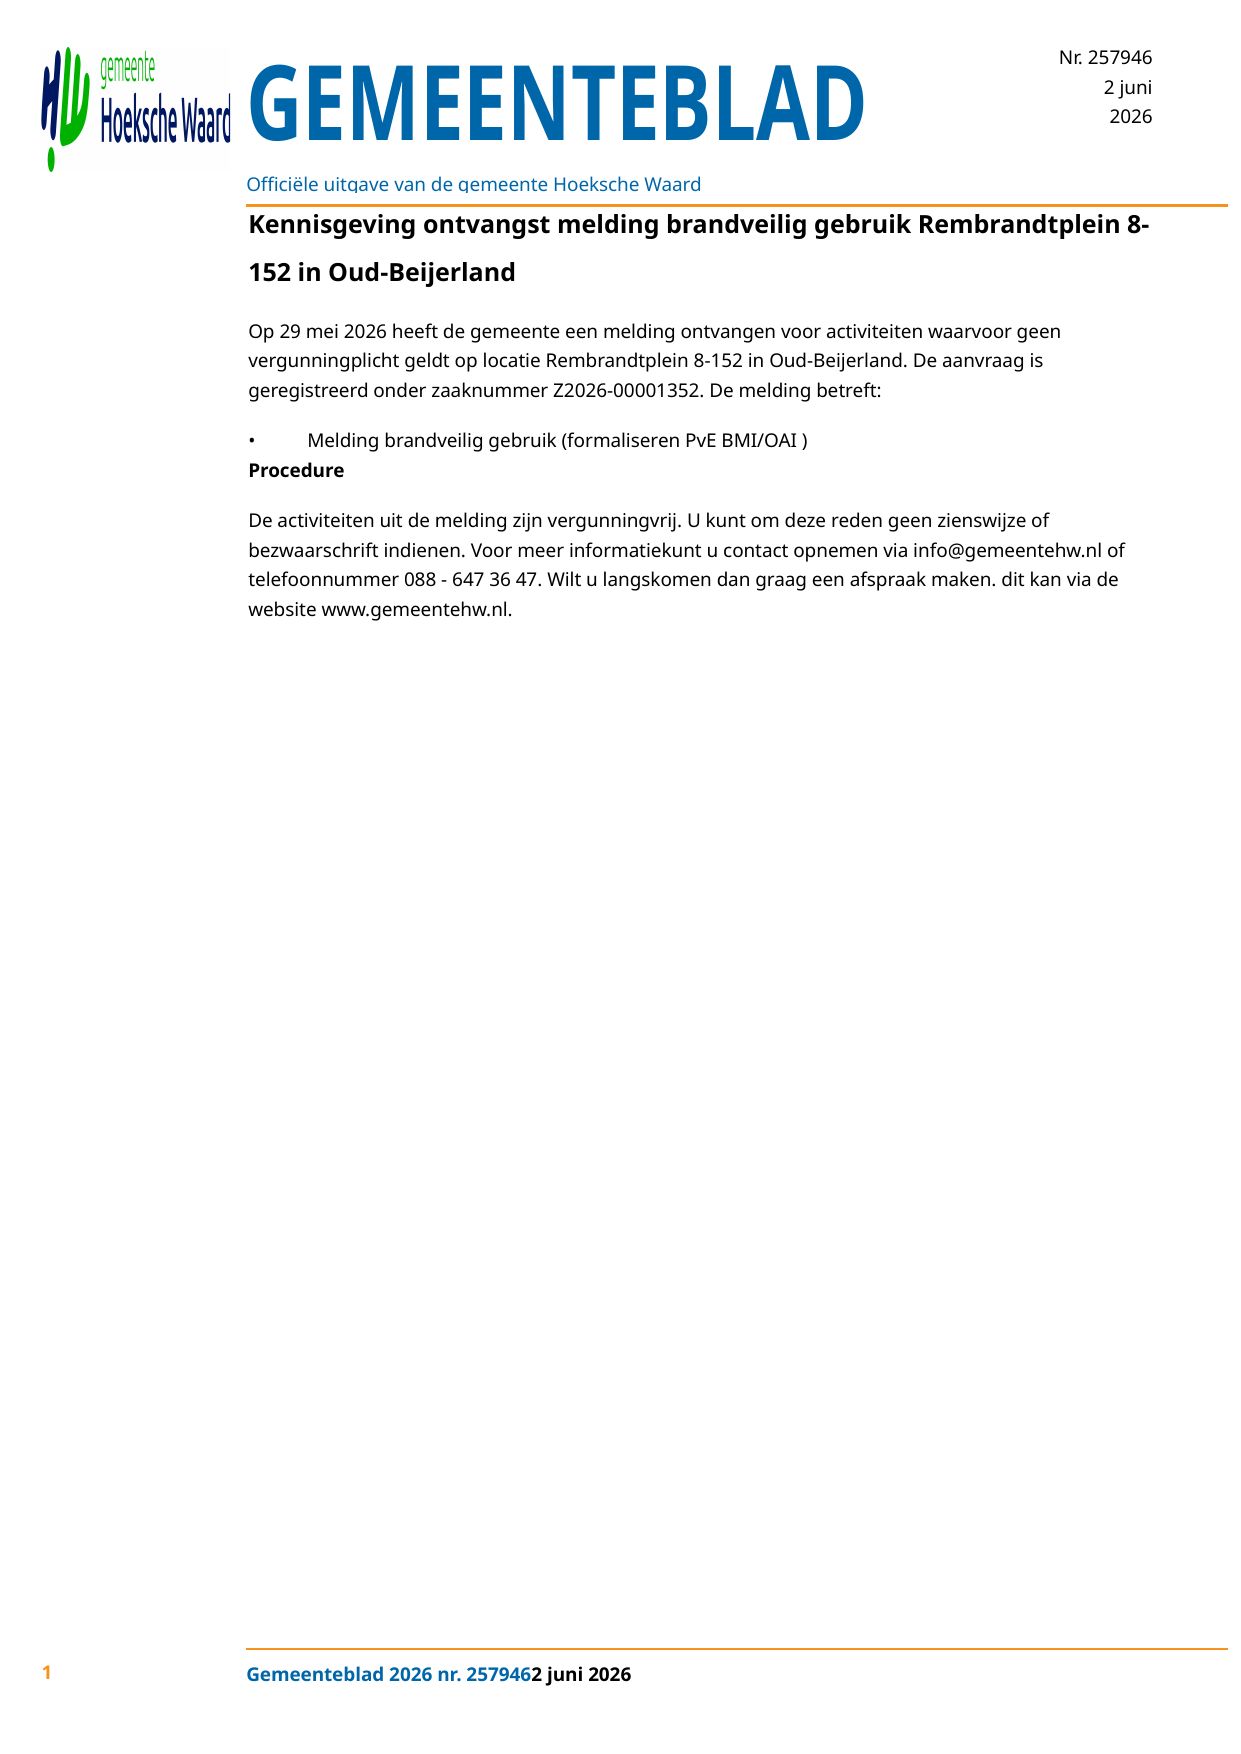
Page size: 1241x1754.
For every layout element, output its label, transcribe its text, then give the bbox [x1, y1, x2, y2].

text Op 29 mei 2026 heeft de gemeente een melding ontvangen voor activiteiten waarvoor geen vergunningplicht geldt op locatie Rembrandtplein 8-152 in Oud-Beijerland. De aanvraag is geregistreerd onder zaaknummer Z2026-00001352. De melding betreft: [248, 318, 1152, 403]
text Kennisgeving ontvangst melding brandveilig gebruik Rembrandtplein 8-152 in Oud-Beijerland [248, 207, 1152, 288]
text De activiteiten uit de melding zijn vergunningvrij. U kunt om deze reden geen zienswijze of bezwaarschrift indienen. Voor meer informatiekunt u contact opnemen via info@gemeentehw.nl of telefoonnummer 088 - 647 36 47. Wilt u langskomen dan graag een afspraak maken. dit kan via de website www.gemeentehw.nl. [248, 507, 1152, 622]
list Melding brandveilig gebruik (formaliseren PvE BMI/OAI ) [248, 427, 1152, 453]
picture [41, 47, 231, 172]
text Procedure [248, 457, 1152, 483]
